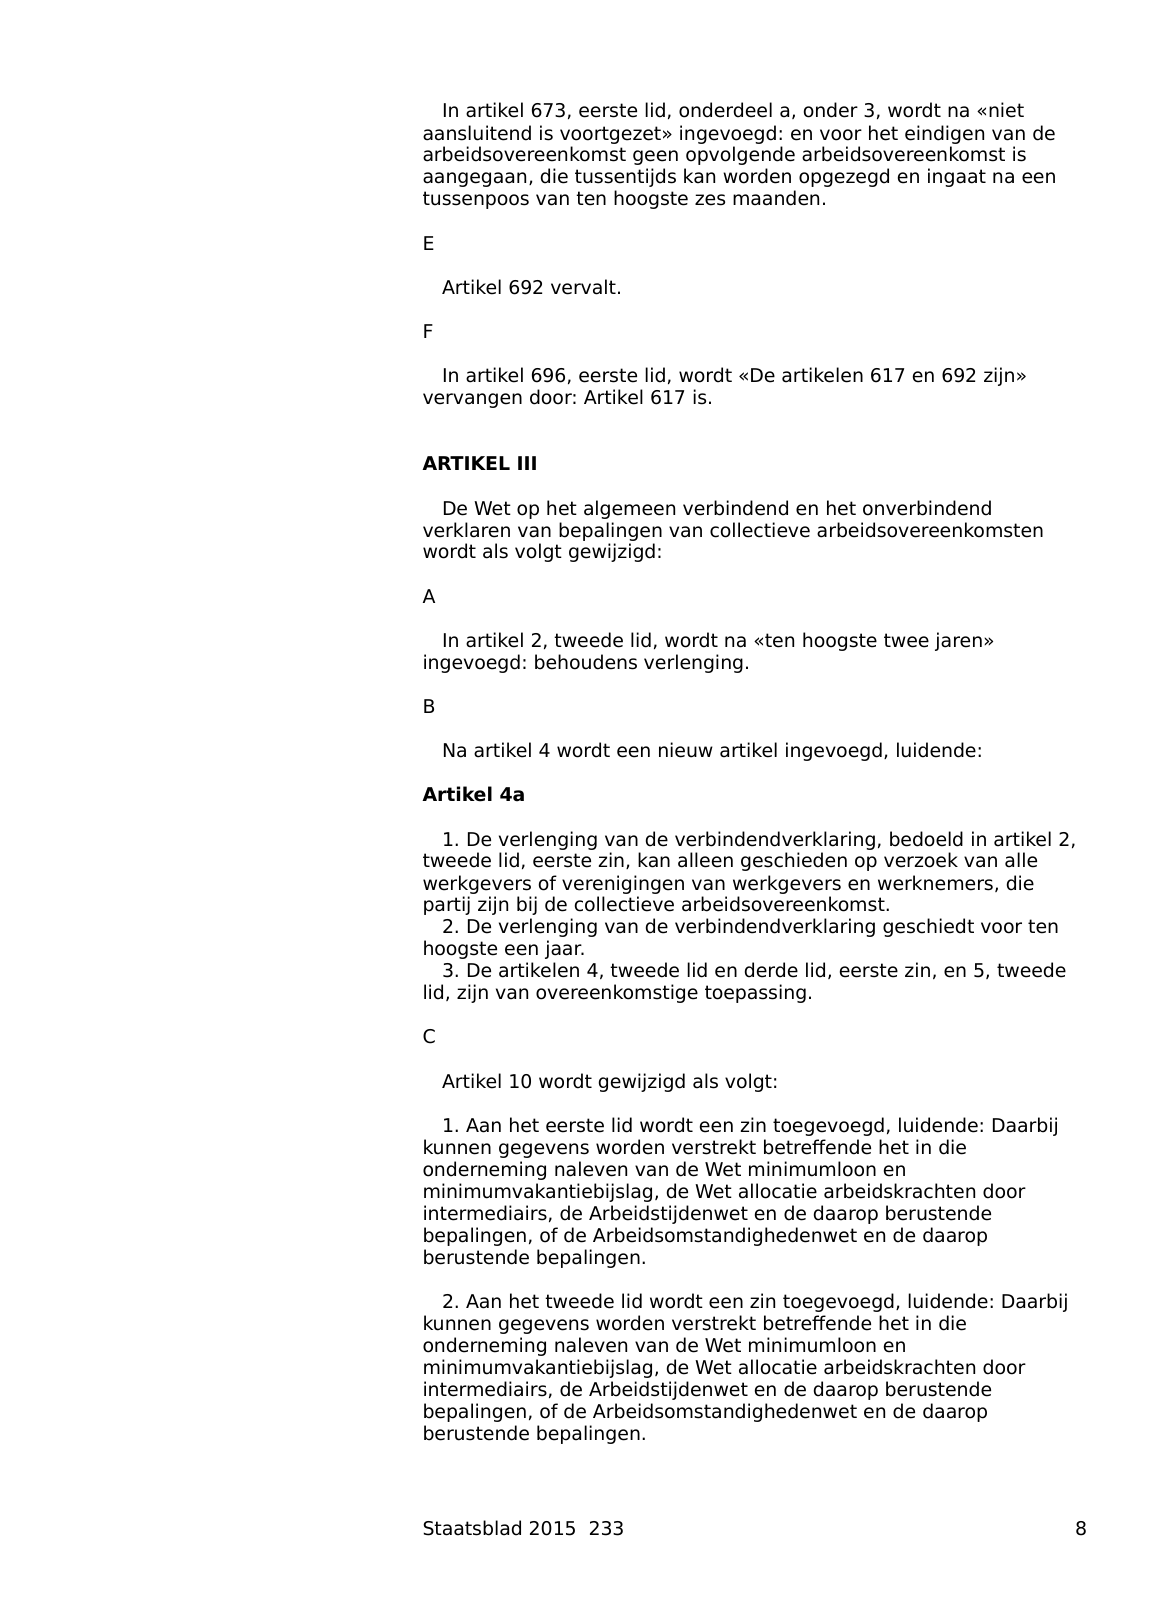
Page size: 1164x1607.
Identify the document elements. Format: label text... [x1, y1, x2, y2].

text 3. De artikelen 4, tweede lid en derde lid, eerste zin, en 5, tweede lid, zijn van overeenkomstige toepassing. [422, 960, 1087, 1004]
text E [422, 232, 1087, 254]
subtitle Artikel 4a [422, 784, 1087, 806]
text C [422, 1026, 1087, 1048]
text B [422, 696, 1087, 718]
text 1. De verlenging van de verbindendverklaring, bedoeld in artikel 2, tweede lid, eerste zin, kan alleen geschieden op verzoek van alle werkgevers of verenigingen van werkgevers en werknemers, die partij zijn bij de collectieve arbeidsovereenkomst. [422, 828, 1087, 916]
text A [422, 586, 1087, 608]
text 2. De verlenging van de verbindendverklaring geschiedt voor ten hoogste een jaar. [422, 916, 1087, 960]
text Na artikel 4 wordt een nieuw artikel ingevoegd, luidende: [422, 740, 1087, 762]
text F [422, 321, 1087, 343]
text In artikel 696, eerste lid, wordt «De artikelen 617 en 692 zijn» vervangen door: Artikel 617 is. [422, 365, 1087, 409]
text 2. Aan het tweede lid wordt een zin toegevoegd, luidende: Daarbij kunnen gegevens worden verstrekt betreffende het in die onderneming naleven van de Wet minimumloon en minimumvakantiebijslag, de Wet allocatie arbeidskrachten door intermediairs, de Arbeidstijdenwet en de daarop berustende bepalingen, of de Arbeidsomstandighedenwet en de daarop berustende bepalingen. [422, 1291, 1087, 1445]
subtitle ARTIKEL III [422, 453, 1087, 475]
text 1. Aan het eerste lid wordt een zin toegevoegd, luidende: Daarbij kunnen gegevens worden verstrekt betreffende het in die onderneming naleven van de Wet minimumloon en minimumvakantiebijslag, de Wet allocatie arbeidskrachten door intermediairs, de Arbeidstijdenwet en de daarop berustende bepalingen, of de Arbeidsomstandighedenwet en de daarop berustende bepalingen. [422, 1115, 1087, 1269]
text In artikel 2, tweede lid, wordt na «ten hoogste twee jaren» ingevoegd: behoudens verlenging. [422, 630, 1087, 674]
text Artikel 10 wordt gewijzigd als volgt: [422, 1071, 1087, 1093]
text Artikel 692 vervalt. [422, 277, 1087, 299]
text De Wet op het algemeen verbindend en het onverbindend verklaren van bepalingen van collectieve arbeidsovereenkomsten wordt als volgt gewijzigd: [422, 497, 1087, 563]
text In artikel 673, eerste lid, onderdeel a, onder 3, wordt na «niet aansluitend is voortgezet» ingevoegd: en voor het eindigen van de arbeidsovereenkomst geen opvolgende arbeidsovereenkomst is aangegaan, die tussentijds kan worden opgezegd en ingaat na een tussenpoos van ten hoogste zes maanden. [422, 100, 1087, 210]
